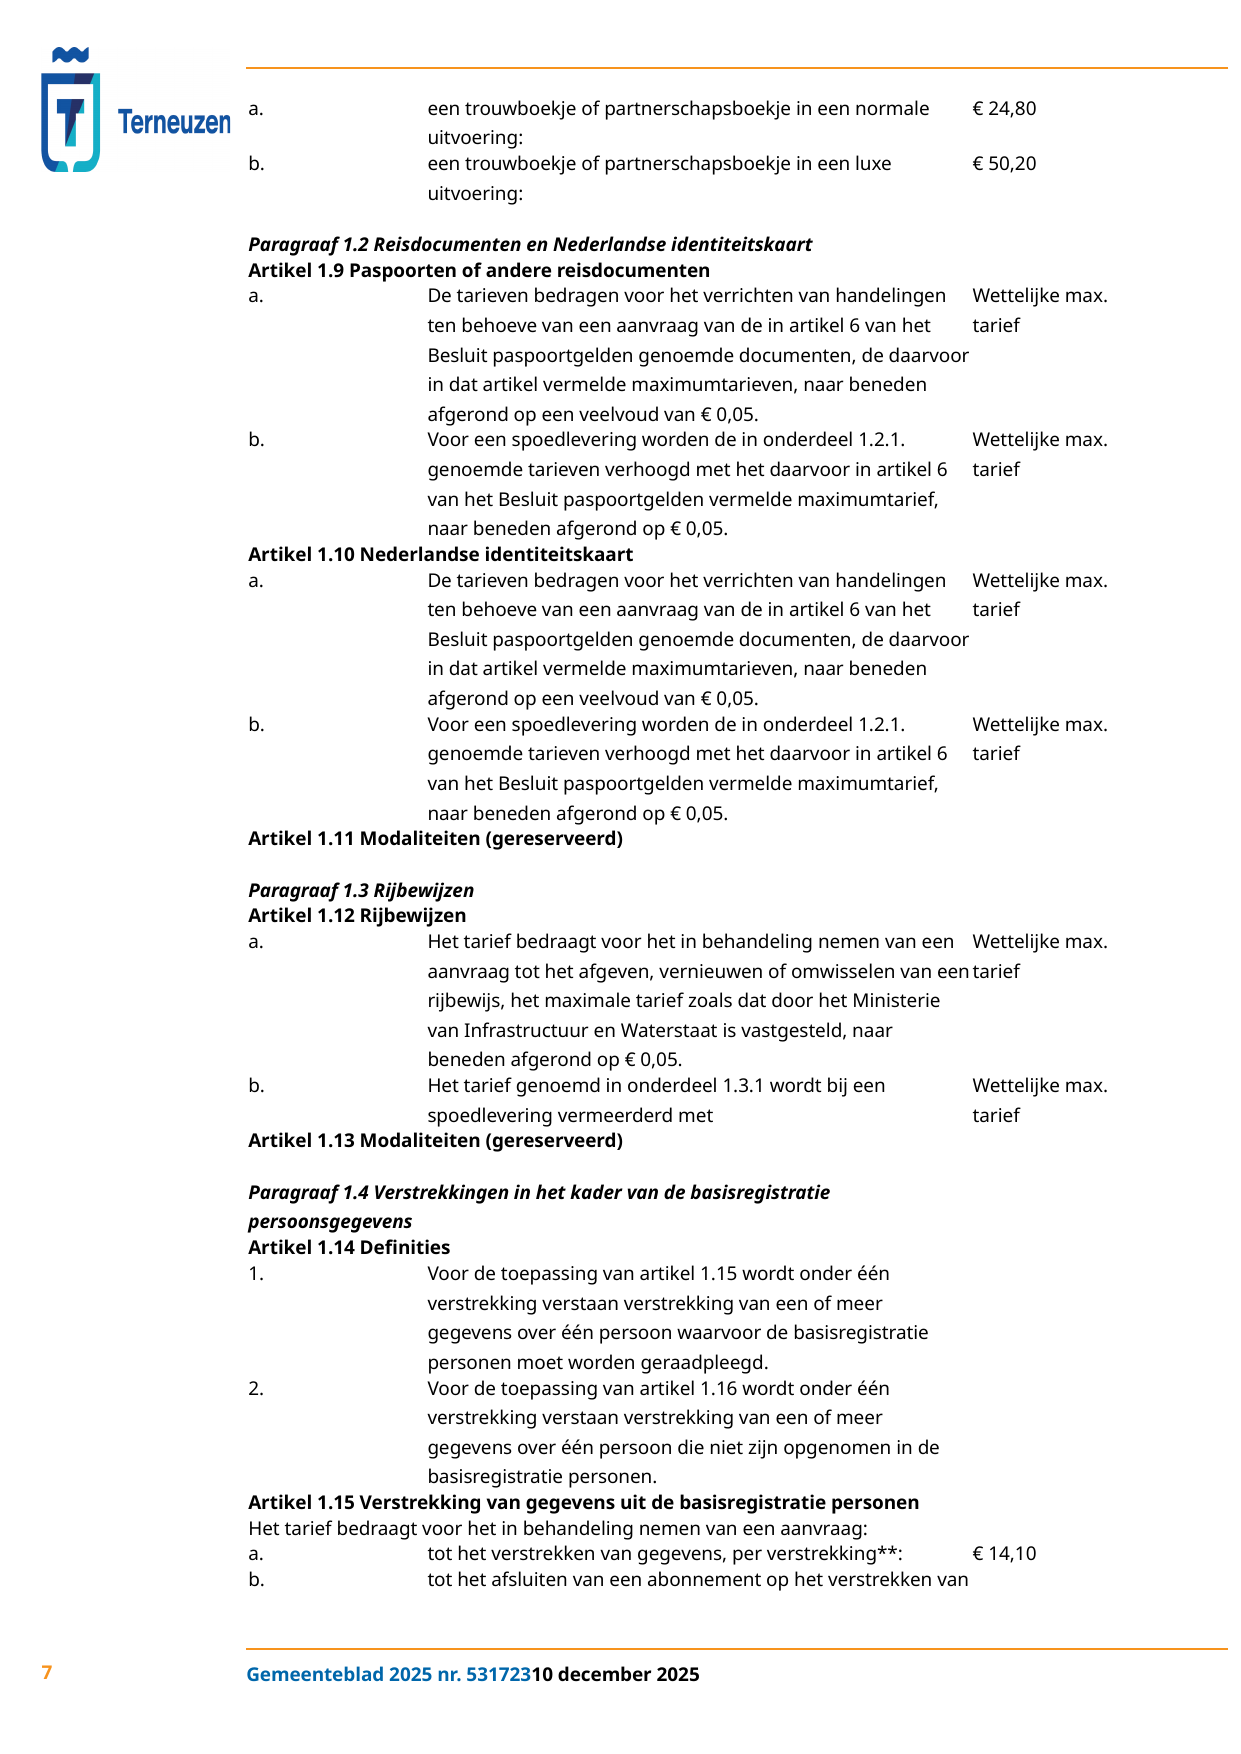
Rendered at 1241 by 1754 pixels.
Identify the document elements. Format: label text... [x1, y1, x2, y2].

table_cell Het tarief bedraagt voor het in behandeling nemen van een aanvraag tot het afgeven, vernieuwen of omwisselen van een rijbewijs, het maximale tarief zoals dat door het Ministerie van Infrastructuur en Waterstaat is vastgesteld, naar beneden afgerond op € 0,05. [427, 928, 972, 1072]
table_cell 1. [248, 1260, 427, 1375]
table_cell € 24,80 [973, 95, 1152, 150]
table_cell Paragraaf 1.2 Reisdocumenten en Nederlandse identiteitskaart [248, 231, 972, 257]
table_cell Het tarief bedraagt voor het in behandeling nemen van een aanvraag: [248, 1515, 972, 1541]
table_cell [248, 205, 972, 231]
table_cell [973, 1179, 1152, 1234]
table_cell a. [248, 567, 427, 711]
table_cell Wettelijke max. tarief [973, 928, 1152, 1072]
table_cell Artikel 1.10 Nederlandse identiteitskaart [248, 541, 972, 567]
table_cell b. [248, 1073, 427, 1128]
table_cell a. [248, 1541, 427, 1566]
table_cell [973, 877, 1152, 903]
table_cell a. [248, 928, 427, 1072]
table_cell [973, 903, 1152, 928]
table_cell Voor een spoedlevering worden de in onderdeel 1.2.1. genoemde tarieven verhoogd met het daarvoor in artikel 6 van het Besluit paspoortgelden vermelde maximumtarief, naar beneden afgerond op € 0,05. [427, 711, 972, 825]
table_cell [248, 1154, 972, 1179]
table_cell b. [248, 150, 427, 205]
table_cell Wettelijke max. tarief [973, 427, 1152, 541]
table_cell Artikel 1.11 Modaliteiten (gereserveerd) [248, 825, 972, 851]
table_cell [973, 231, 1152, 257]
table_cell [973, 825, 1152, 851]
picture [41, 47, 231, 172]
table_cell [973, 257, 1152, 283]
table_cell € 50,20 [973, 150, 1152, 205]
table_cell De tarieven bedragen voor het verrichten van handelingen ten behoeve van een aanvraag van de in artikel 6 van het Besluit paspoortgelden genoemde documenten, de daarvoor in dat artikel vermelde maximumtarieven, naar beneden afgerond op een veelvoud van € 0,05. [427, 283, 972, 427]
table_cell [973, 1566, 1152, 1592]
table_cell Voor een spoedlevering worden de in onderdeel 1.2.1. genoemde tarieven verhoogd met het daarvoor in artikel 6 van het Besluit paspoortgelden vermelde maximumtarief, naar beneden afgerond op € 0,05. [427, 427, 972, 541]
table_cell De tarieven bedragen voor het verrichten van handelingen ten behoeve van een aanvraag van de in artikel 6 van het Besluit paspoortgelden genoemde documenten, de daarvoor in dat artikel vermelde maximumtarieven, naar beneden afgerond op een veelvoud van € 0,05. [427, 567, 972, 711]
table_cell [973, 1235, 1152, 1260]
table_cell tot het verstrekken van gegevens, per verstrekking**: [427, 1541, 972, 1566]
table_cell [973, 1489, 1152, 1515]
table_cell Artikel 1.9 Paspoorten of andere reisdocumenten [248, 257, 972, 283]
table_cell Het tarief genoemd in onderdeel 1.3.1 wordt bij een spoedlevering vermeerderd met [427, 1073, 972, 1128]
table_cell een trouwboekje of partnerschapsboekje in een luxe uitvoering: [427, 150, 972, 205]
table_cell Artikel 1.14 Definities [248, 1235, 972, 1260]
table_cell [973, 541, 1152, 567]
table_cell 2. [248, 1375, 427, 1489]
table_cell b. [248, 427, 427, 541]
table_cell Voor de toepassing van artikel 1.16 wordt onder één verstrekking verstaan verstrekking van een of meer gegevens over één persoon die niet zijn opgenomen in de basisregistratie personen. [427, 1375, 972, 1489]
table_cell [973, 1515, 1152, 1541]
table_cell [973, 851, 1152, 877]
table_cell Wettelijke max. tarief [973, 567, 1152, 711]
table_cell Paragraaf 1.4 Verstrekkingen in het kader van de basisregistratie persoonsgegevens [248, 1179, 972, 1234]
table_cell [973, 205, 1152, 231]
table_cell een trouwboekje of partnerschapsboekje in een normale uitvoering: [427, 95, 972, 150]
table_cell Artikel 1.12 Rijbewijzen [248, 903, 972, 928]
table_cell Voor de toepassing van artikel 1.15 wordt onder één verstrekking verstaan verstrekking van een of meer gegevens over één persoon waarvoor de basisregistratie personen moet worden geraadpleegd. [427, 1260, 972, 1375]
table_cell Artikel 1.13 Modaliteiten (gereserveerd) [248, 1128, 972, 1153]
table_cell b. [248, 711, 427, 825]
table_cell [973, 1375, 1152, 1489]
table_cell Artikel 1.15 Verstrekking van gegevens uit de basisregistratie personen [248, 1489, 972, 1515]
table_cell Wettelijke max. tarief [973, 283, 1152, 427]
table_cell Wettelijke max. tarief [973, 711, 1152, 825]
table_cell b. [248, 1566, 427, 1592]
table_cell a. [248, 95, 427, 150]
table_cell a. [248, 283, 427, 427]
table_cell tot het afsluiten van een abonnement op het verstrekken van [427, 1566, 972, 1592]
table_cell [973, 1128, 1152, 1153]
table_cell [248, 851, 972, 877]
table_cell [973, 1154, 1152, 1179]
table_cell [973, 1260, 1152, 1375]
table_cell Wettelijke max. tarief [973, 1073, 1152, 1128]
table_cell € 14,10 [973, 1541, 1152, 1566]
table_cell Paragraaf 1.3 Rijbewijzen [248, 877, 972, 903]
